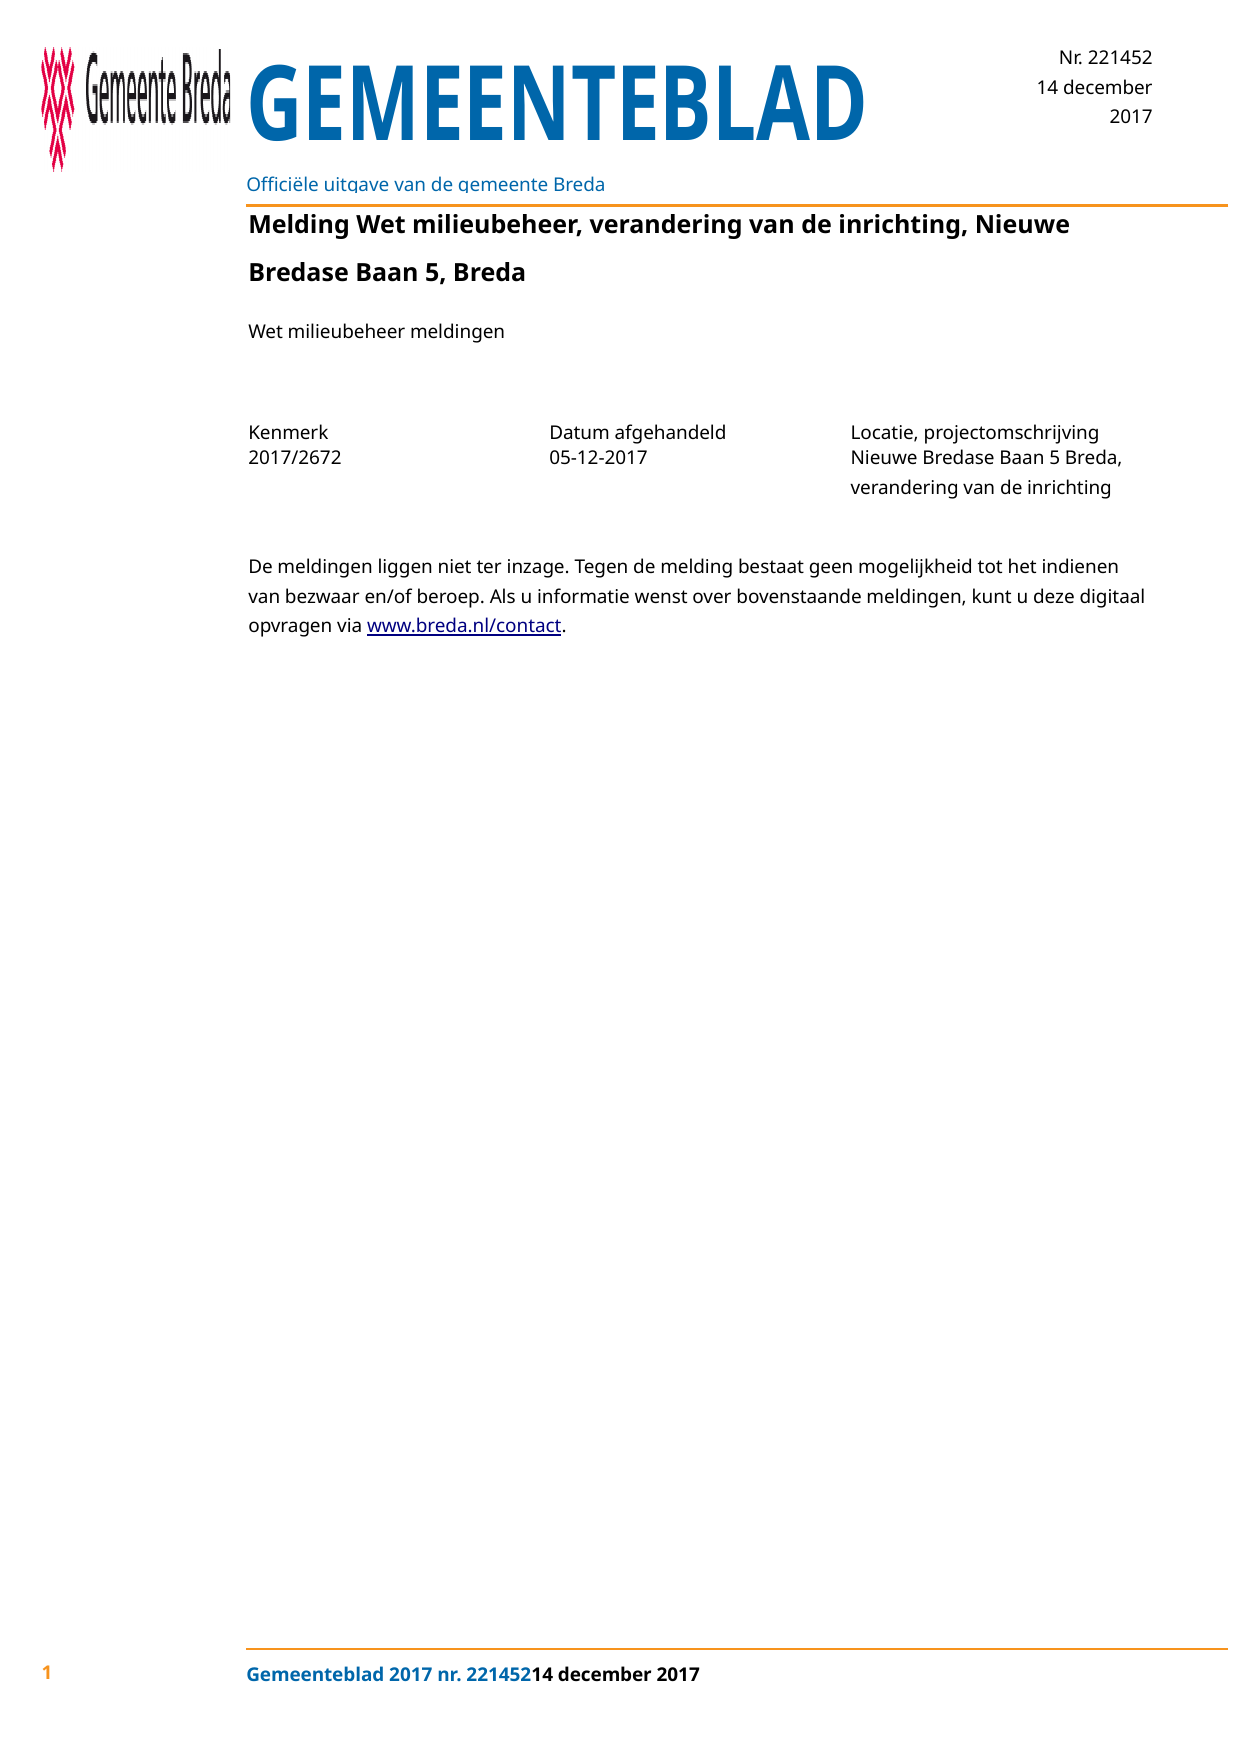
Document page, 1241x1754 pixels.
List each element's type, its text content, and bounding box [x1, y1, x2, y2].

table_header Datum afgehandeld [549, 419, 850, 444]
table_header Locatie, projectomschrijving [850, 419, 1152, 444]
table_header Kenmerk [248, 419, 549, 444]
table_cell 05-12-2017 [549, 445, 850, 500]
table_cell Nieuwe Bredase Baan 5 Breda, verandering van de inrichting [850, 445, 1152, 500]
text De meldingen liggen niet ter inzage. Tegen de melding bestaat geen mogelijkheid tot het indienen van bezwaar en/of beroep. Als u informatie wenst over bovenstaande meldingen, kunt u deze digitaal opvragen via www.breda.nl/contact. [248, 553, 1152, 638]
picture [41, 47, 231, 172]
text Wet milieubeheer meldingen [248, 318, 1152, 344]
table_cell 2017/2672 [248, 445, 549, 500]
text Melding Wet milieubeheer, verandering van de inrichting, Nieuwe Bredase Baan 5, Breda [248, 207, 1152, 288]
